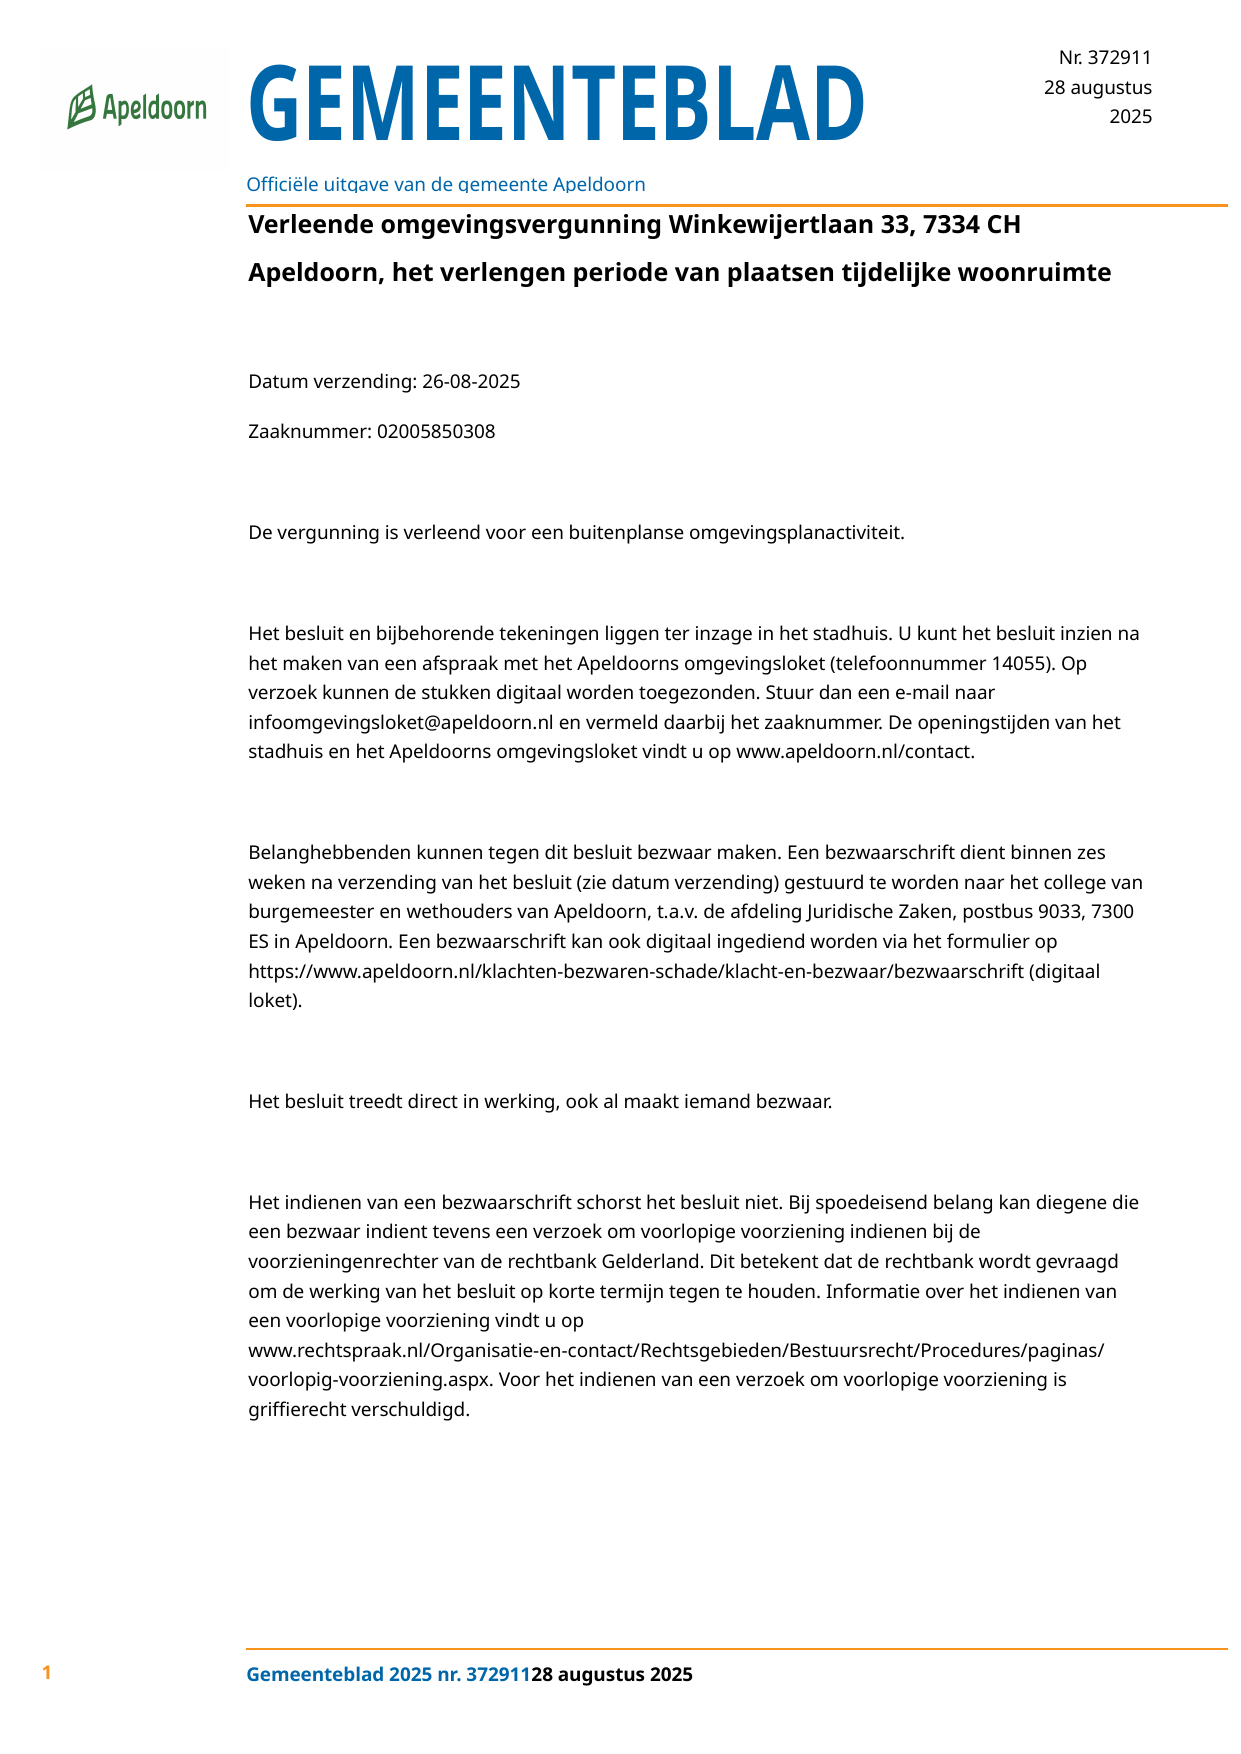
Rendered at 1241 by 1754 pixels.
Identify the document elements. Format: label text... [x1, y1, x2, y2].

text De vergunning is verleend voor een buitenplanse omgevingsplanactiviteit. [248, 519, 1152, 545]
text Datum verzending: 26-08-2025 [248, 368, 1152, 394]
text Het indienen van een bezwaarschrift schorst het besluit niet. Bij spoedeisend belang kan diegene die een bezwaar indient tevens een verzoek om voorlopige voorziening indienen bij de voorzieningenrechter van de rechtbank Gelderland. Dit betekent dat de rechtbank wordt gevraagd om de werking van het besluit op korte termijn tegen te houden. Informatie over het indienen van een voorlopige voorziening vindt u op www.rechtspraak.nl/Organisatie-en-contact/Rechtsgebieden/Bestuursrecht/Procedures/paginas/voorlopig-voorziening.aspx. Voor het indienen van een verzoek om voorlopige voorziening is griffierecht verschuldigd. [248, 1189, 1152, 1422]
picture [41, 47, 231, 172]
text Het besluit en bijbehorende tekeningen liggen ter inzage in het stadhuis. U kunt het besluit inzien na het maken van een afspraak met het Apeldoorns omgevingsloket (telefoonnummer 14055). Op verzoek kunnen de stukken digitaal worden toegezonden. Stuur dan een e-mail naar infoomgevingsloket@apeldoorn.nl en vermeld daarbij het zaaknummer. De openingstijden van het stadhuis en het Apeldoorns omgevingsloket vindt u op www.apeldoorn.nl/contact. [248, 620, 1152, 764]
text Belanghebbenden kunnen tegen dit besluit bezwaar maken. Een bezwaarschrift dient binnen zes weken na verzending van het besluit (zie datum verzending) gestuurd te worden naar het college van burgemeester en wethouders van Apeldoorn, t.a.v. de afdeling Juridische Zaken, postbus 9033, 7300 ES in Apeldoorn. Een bezwaarschrift kan ook digitaal ingediend worden via het formulier op https://www.apeldoorn.nl/klachten-bezwaren-schade/klacht-en-bezwaar/bezwaarschrift (digitaal loket). [248, 839, 1152, 1013]
text Het besluit treedt direct in werking, ook al maakt iemand bezwaar. [248, 1088, 1152, 1114]
text Verleende omgevingsvergunning Winkewijertlaan 33, 7334 CH Apeldoorn, het verlengen periode van plaatsen tijdelijke woonruimte [248, 207, 1152, 288]
text Zaaknummer: 02005850308 [248, 419, 1152, 444]
